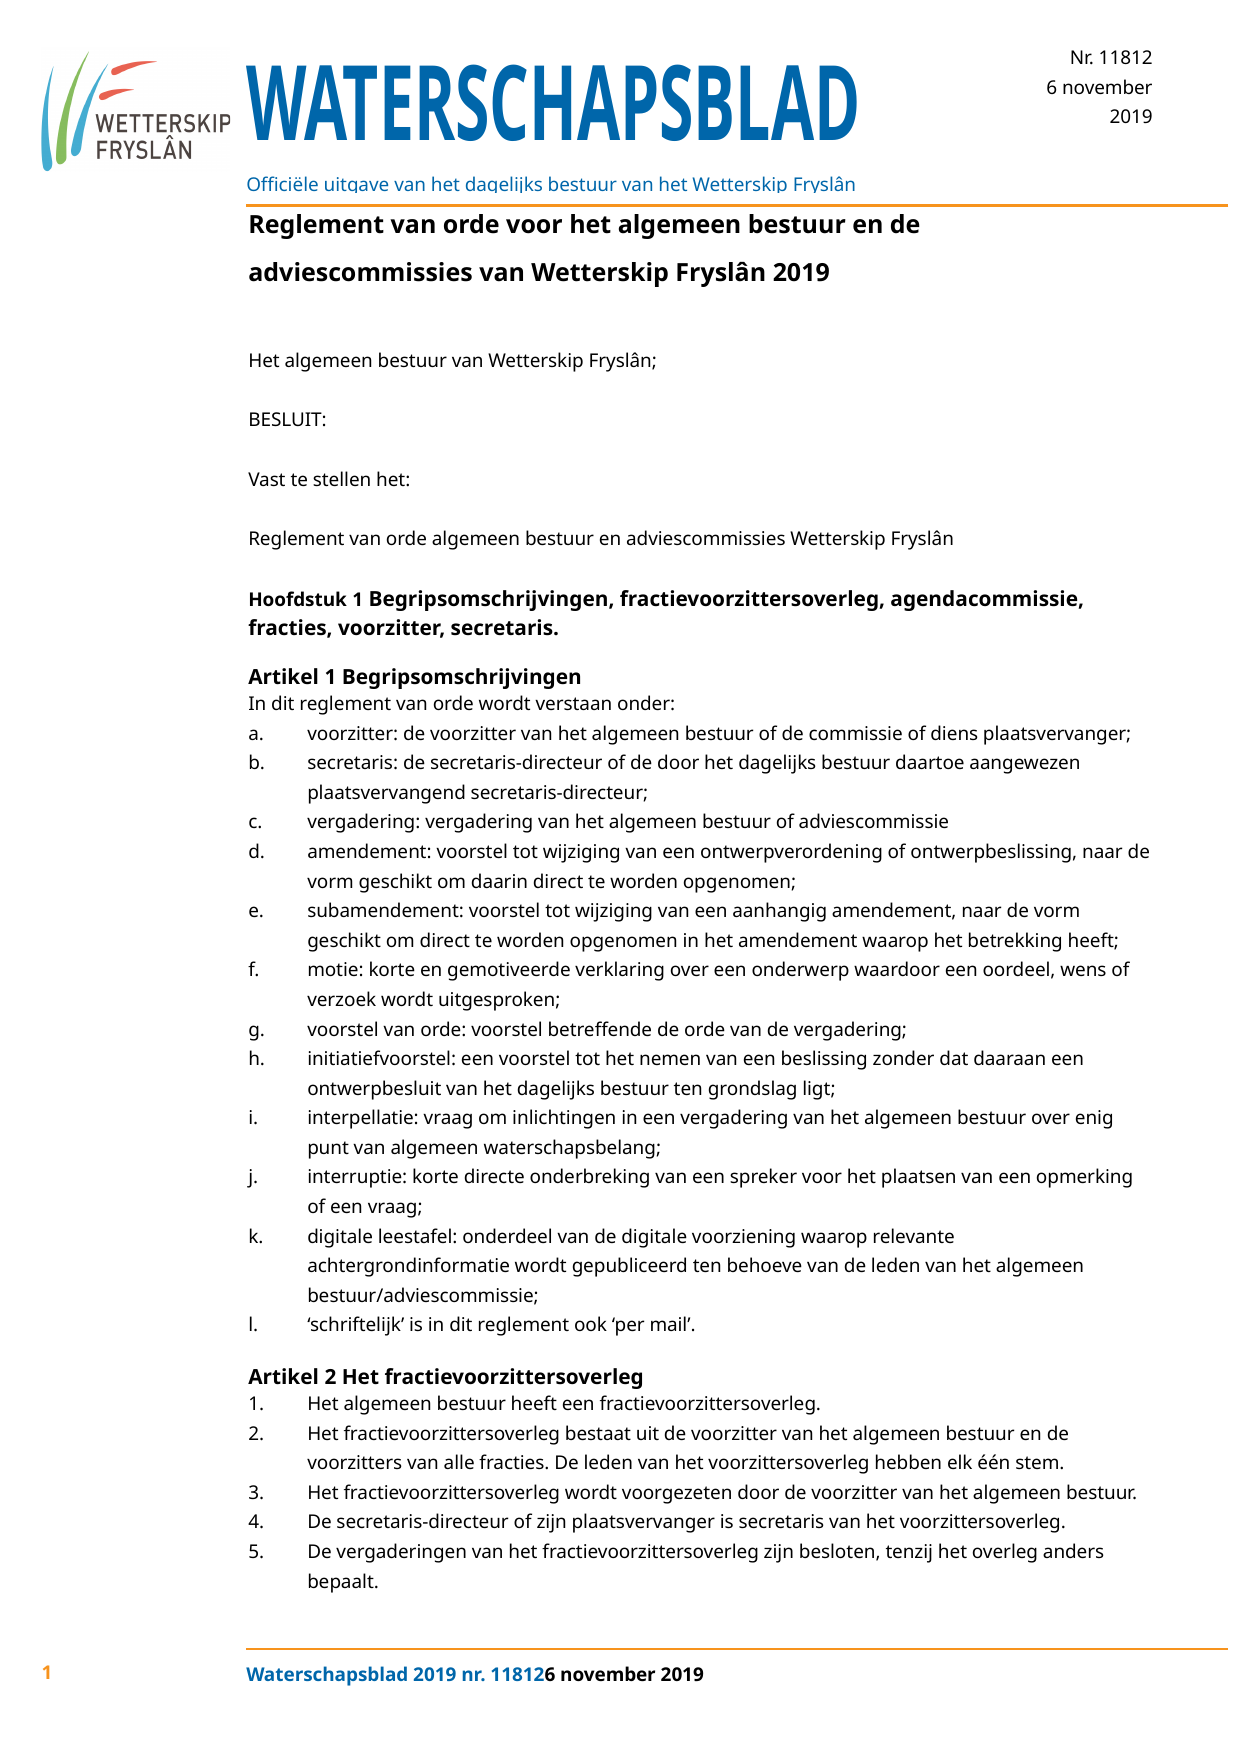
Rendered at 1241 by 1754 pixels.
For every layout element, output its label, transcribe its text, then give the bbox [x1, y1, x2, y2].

list interruptie: korte directe onderbreking van een spreker voor het plaatsen van een opmerking of een vraag; [248, 1164, 1152, 1219]
text Artikel 1 Begripsomschrijvingen [248, 662, 1152, 690]
list initiatiefvoorstel: een voorstel tot het nemen van een beslissing zonder dat daaraan een ontwerpbesluit van het dagelijks bestuur ten grondslag ligt; [248, 1045, 1152, 1101]
list motie: korte en gemotiveerde verklaring over een onderwerp waardoor een oordeel, wens of verzoek wordt uitgesproken; [248, 957, 1152, 1012]
text Hoofdstuk 1 Begripsomschrijvingen, fractievoorzittersoverleg, agendacommissie, fracties, voorzitter, secretaris. [248, 584, 1152, 641]
list interpellatie: vraag om inlichtingen in een vergadering van het algemeen bestuur over enig punt van algemeen waterschapsbelang; [248, 1104, 1152, 1160]
list amendement: voorstel tot wijziging van een ontwerpverordening of ontwerpbeslissing, naar de vorm geschikt om daarin direct te worden opgenomen; [248, 838, 1152, 893]
text Reglement van orde voor het algemeen bestuur en de adviescommissies van Wetterskip Fryslân 2019 [248, 207, 1152, 288]
text Het algemeen bestuur van Wetterskip Fryslân; [248, 347, 1152, 373]
text Vast te stellen het: [248, 466, 1152, 492]
text Artikel 2 Het fractievoorzittersoverleg [248, 1362, 1152, 1390]
list secretaris: de secretaris-directeur of de door het dagelijks bestuur daartoe aangewezen plaatsvervangend secretaris-directeur; [248, 749, 1152, 805]
text BESLUIT: [248, 407, 1152, 432]
list De secretaris-directeur of zijn plaatsvervanger is secretaris van het voorzittersoverleg. [248, 1509, 1152, 1534]
list Het fractievoorzittersoverleg wordt voorgezeten door de voorzitter van het algemeen bestuur. [248, 1479, 1152, 1505]
list digitale leestafel: onderdeel van de digitale voorziening waarop relevante achtergrondinformatie wordt gepubliceerd ten behoeve van de leden van het algemeen bestuur/adviescommissie; [248, 1223, 1152, 1308]
list Het fractievoorzittersoverleg bestaat uit de voorzitter van het algemeen bestuur en de voorzitters van alle fracties. De leden van het voorzittersoverleg hebben elk één stem. [248, 1420, 1152, 1475]
list subamendement: voorstel tot wijziging van een aanhangig amendement, naar de vorm geschikt om direct te worden opgenomen in het amendement waarop het betrekking heeft; [248, 897, 1152, 953]
list voorzitter: de voorzitter van het algemeen bestuur of de commissie of diens plaatsvervanger; [248, 720, 1152, 746]
text Reglement van orde algemeen bestuur en adviescommissies Wetterskip Fryslân [248, 525, 1152, 551]
list De vergaderingen van het fractievoorzittersoverleg zijn besloten, tenzij het overleg anders bepaalt. [248, 1538, 1152, 1594]
list vergadering: vergadering van het algemeen bestuur of adviescommissie [248, 809, 1152, 834]
text In dit reglement van orde wordt verstaan onder: [248, 690, 1152, 716]
list Het algemeen bestuur heeft een fractievoorzittersoverleg. [248, 1390, 1152, 1416]
picture [41, 47, 231, 172]
list ‘schriftelijk’ is in dit reglement ook ‘per mail’. [248, 1312, 1152, 1337]
list voorstel van orde: voorstel betreffende de orde van de vergadering; [248, 1016, 1152, 1041]
